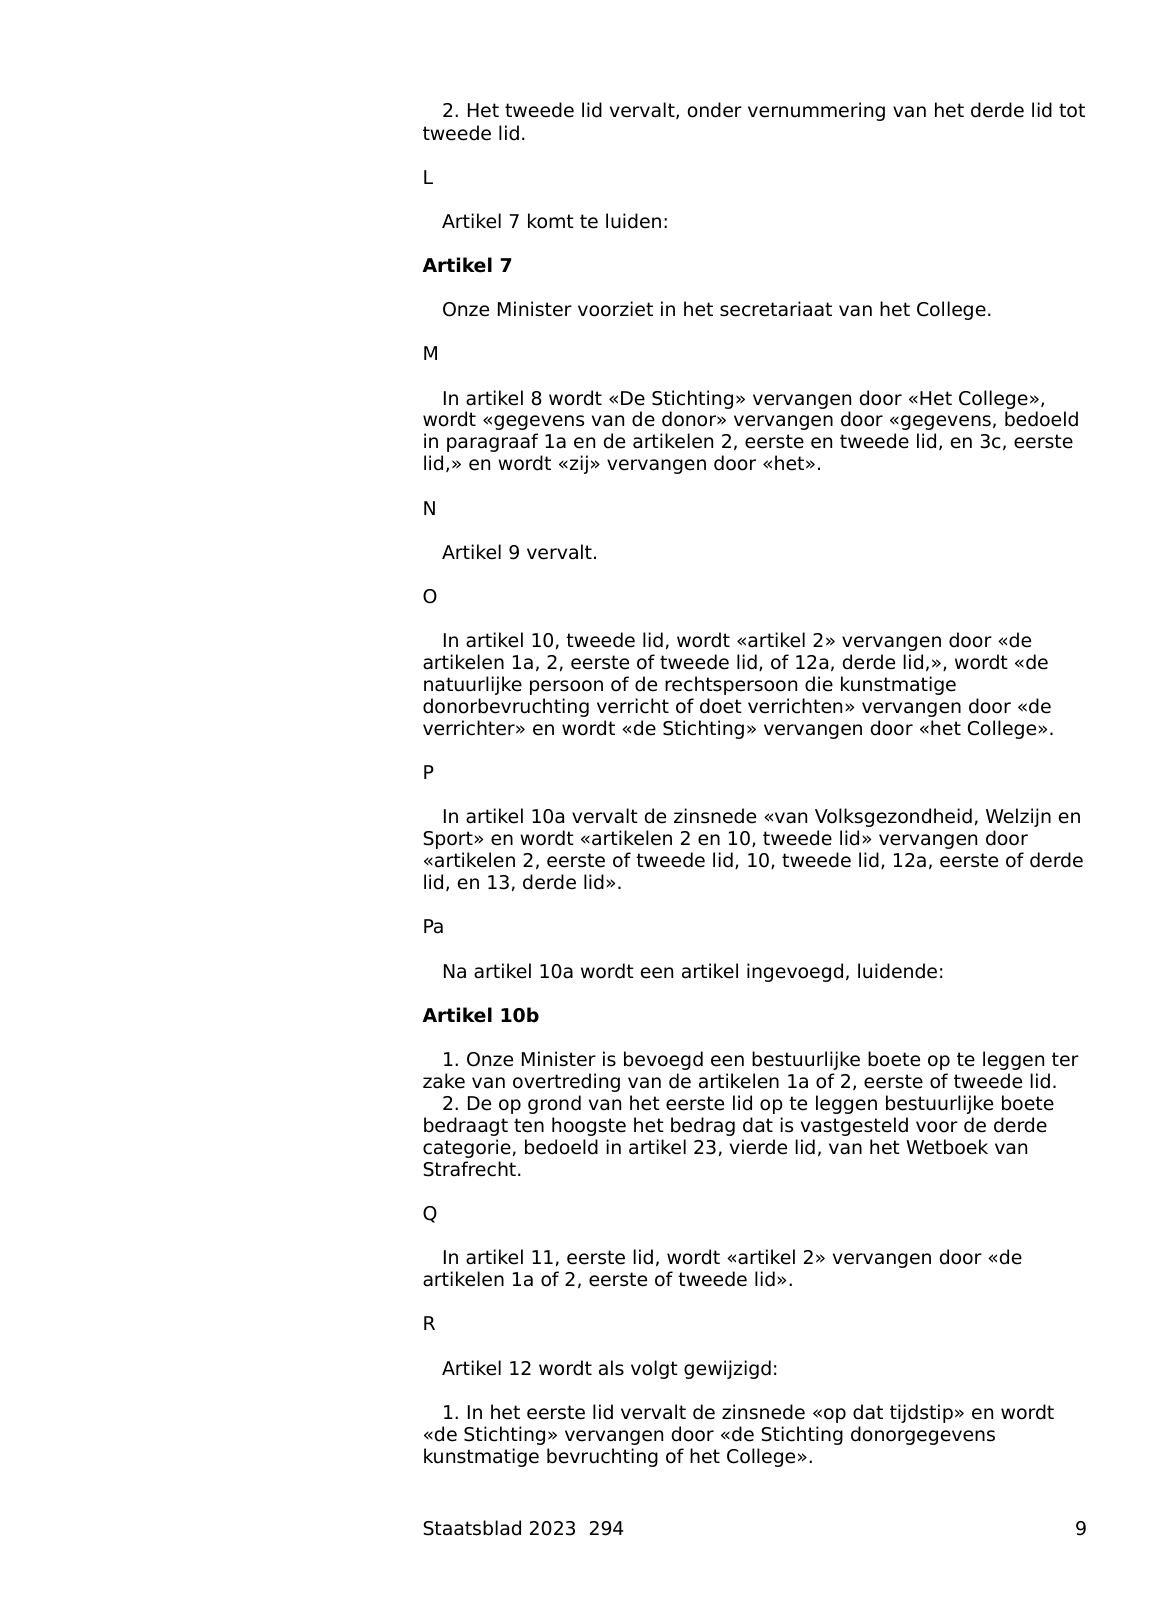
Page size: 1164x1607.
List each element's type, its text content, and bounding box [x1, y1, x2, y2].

subtitle Artikel 7 [422, 255, 1087, 277]
text Na artikel 10a wordt een artikel ingevoegd, luidende: [422, 961, 1087, 982]
text In artikel 10a vervalt de zinsnede «van Volksgezondheid, Welzijn en Sport» en wordt «artikelen 2 en 10, tweede lid» vervangen door «artikelen 2, eerste of tweede lid, 10, tweede lid, 12a, eerste of derde lid, en 13, derde lid». [422, 806, 1087, 894]
text Pa [422, 916, 1087, 938]
text Artikel 7 komt te luiden: [422, 211, 1087, 233]
subtitle Artikel 10b [422, 1005, 1087, 1027]
text L [422, 167, 1087, 188]
text P [422, 762, 1087, 784]
text Artikel 12 wordt als volgt gewijzigd: [422, 1357, 1087, 1379]
text 2. Het tweede lid vervalt, onder vernummering van het derde lid tot tweede lid. [422, 100, 1087, 144]
text 1. Onze Minister is bevoegd een bestuurlijke boete op te leggen ter zake van overtreding van de artikelen 1a of 2, eerste of tweede lid. [422, 1049, 1087, 1093]
text N [422, 497, 1087, 519]
text 1. In het eerste lid vervalt de zinsnede «op dat tijdstip» en wordt «de Stichting» vervangen door «de Stichting donorgegevens kunstmatige bevruchting of het College». [422, 1402, 1087, 1467]
text In artikel 10, tweede lid, wordt «artikel 2» vervangen door «de artikelen 1a, 2, eerste of tweede lid, of 12a, derde lid,», wordt «de natuurlijke persoon of de rechtspersoon die kunstmatige donorbevruchting verricht of doet verrichten» vervangen door «de verrichter» en wordt «de Stichting» vervangen door «het College». [422, 630, 1087, 740]
text M [422, 343, 1087, 365]
text In artikel 8 wordt «De Stichting» vervangen door «Het College», wordt «gegevens van de donor» vervangen door «gegevens, bedoeld in paragraaf 1a en de artikelen 2, eerste en tweede lid, en 3c, eerste lid,» en wordt «zij» vervangen door «het». [422, 387, 1087, 475]
text Artikel 9 vervalt. [422, 542, 1087, 564]
text Q [422, 1203, 1087, 1225]
text O [422, 586, 1087, 608]
text R [422, 1313, 1087, 1335]
text In artikel 11, eerste lid, wordt «artikel 2» vervangen door «de artikelen 1a of 2, eerste of tweede lid». [422, 1247, 1087, 1291]
text Onze Minister voorziet in het secretariaat van het College. [422, 299, 1087, 321]
text 2. De op grond van het eerste lid op te leggen bestuurlijke boete bedraagt ten hoogste het bedrag dat is vastgesteld voor de derde categorie, bedoeld in artikel 23, vierde lid, van het Wetboek van Strafrecht. [422, 1093, 1087, 1181]
